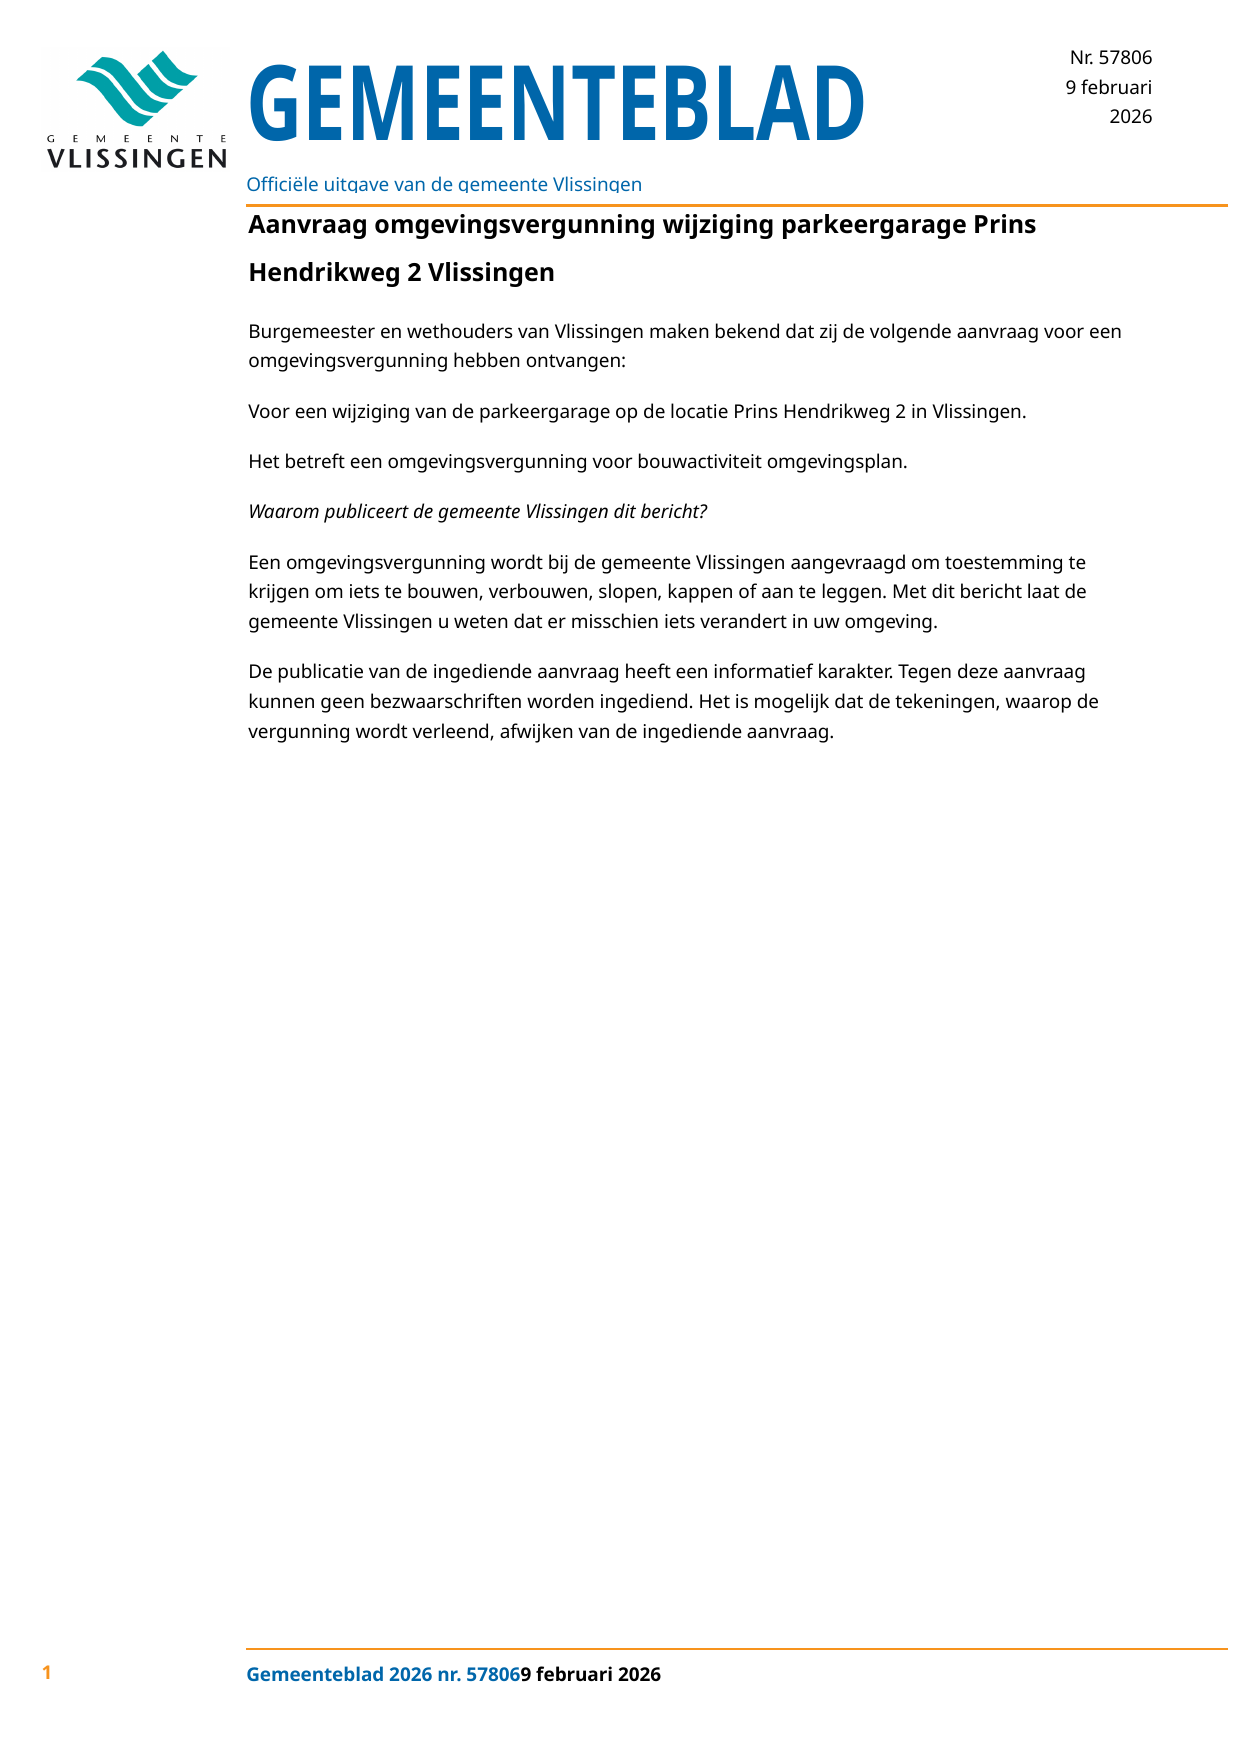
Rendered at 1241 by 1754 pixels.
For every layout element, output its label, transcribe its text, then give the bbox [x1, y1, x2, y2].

text Voor een wijziging van de parkeergarage op de locatie Prins Hendrikweg 2 in Vlissingen. [248, 398, 1152, 424]
text Het betreft een omgevingsvergunning voor bouwactiviteit omgevingsplan. [248, 448, 1152, 474]
text Burgemeester en wethouders van Vlissingen maken bekend dat zij de volgende aanvraag voor een omgevingsvergunning hebben ontvangen: [248, 318, 1152, 373]
text Een omgevingsvergunning wordt bij de gemeente Vlissingen aangevraagd om toestemming te krijgen om iets te bouwen, verbouwen, slopen, kappen of aan te leggen. Met dit bericht laat de gemeente Vlissingen u weten dat er misschien iets verandert in uw omgeving. [248, 549, 1152, 634]
text Waarom publiceert de gemeente Vlissingen dit bericht? [248, 499, 1152, 524]
text De publicatie van de ingediende aanvraag heeft een informatief karakter. Tegen deze aanvraag kunnen geen bezwaarschriften worden ingediend. Het is mogelijk dat de tekeningen, waarop de vergunning wordt verleend, afwijken van de ingediende aanvraag. [248, 659, 1152, 744]
picture [41, 47, 231, 172]
text Aanvraag omgevingsvergunning wijziging parkeergarage Prins Hendrikweg 2 Vlissingen [248, 207, 1152, 288]
